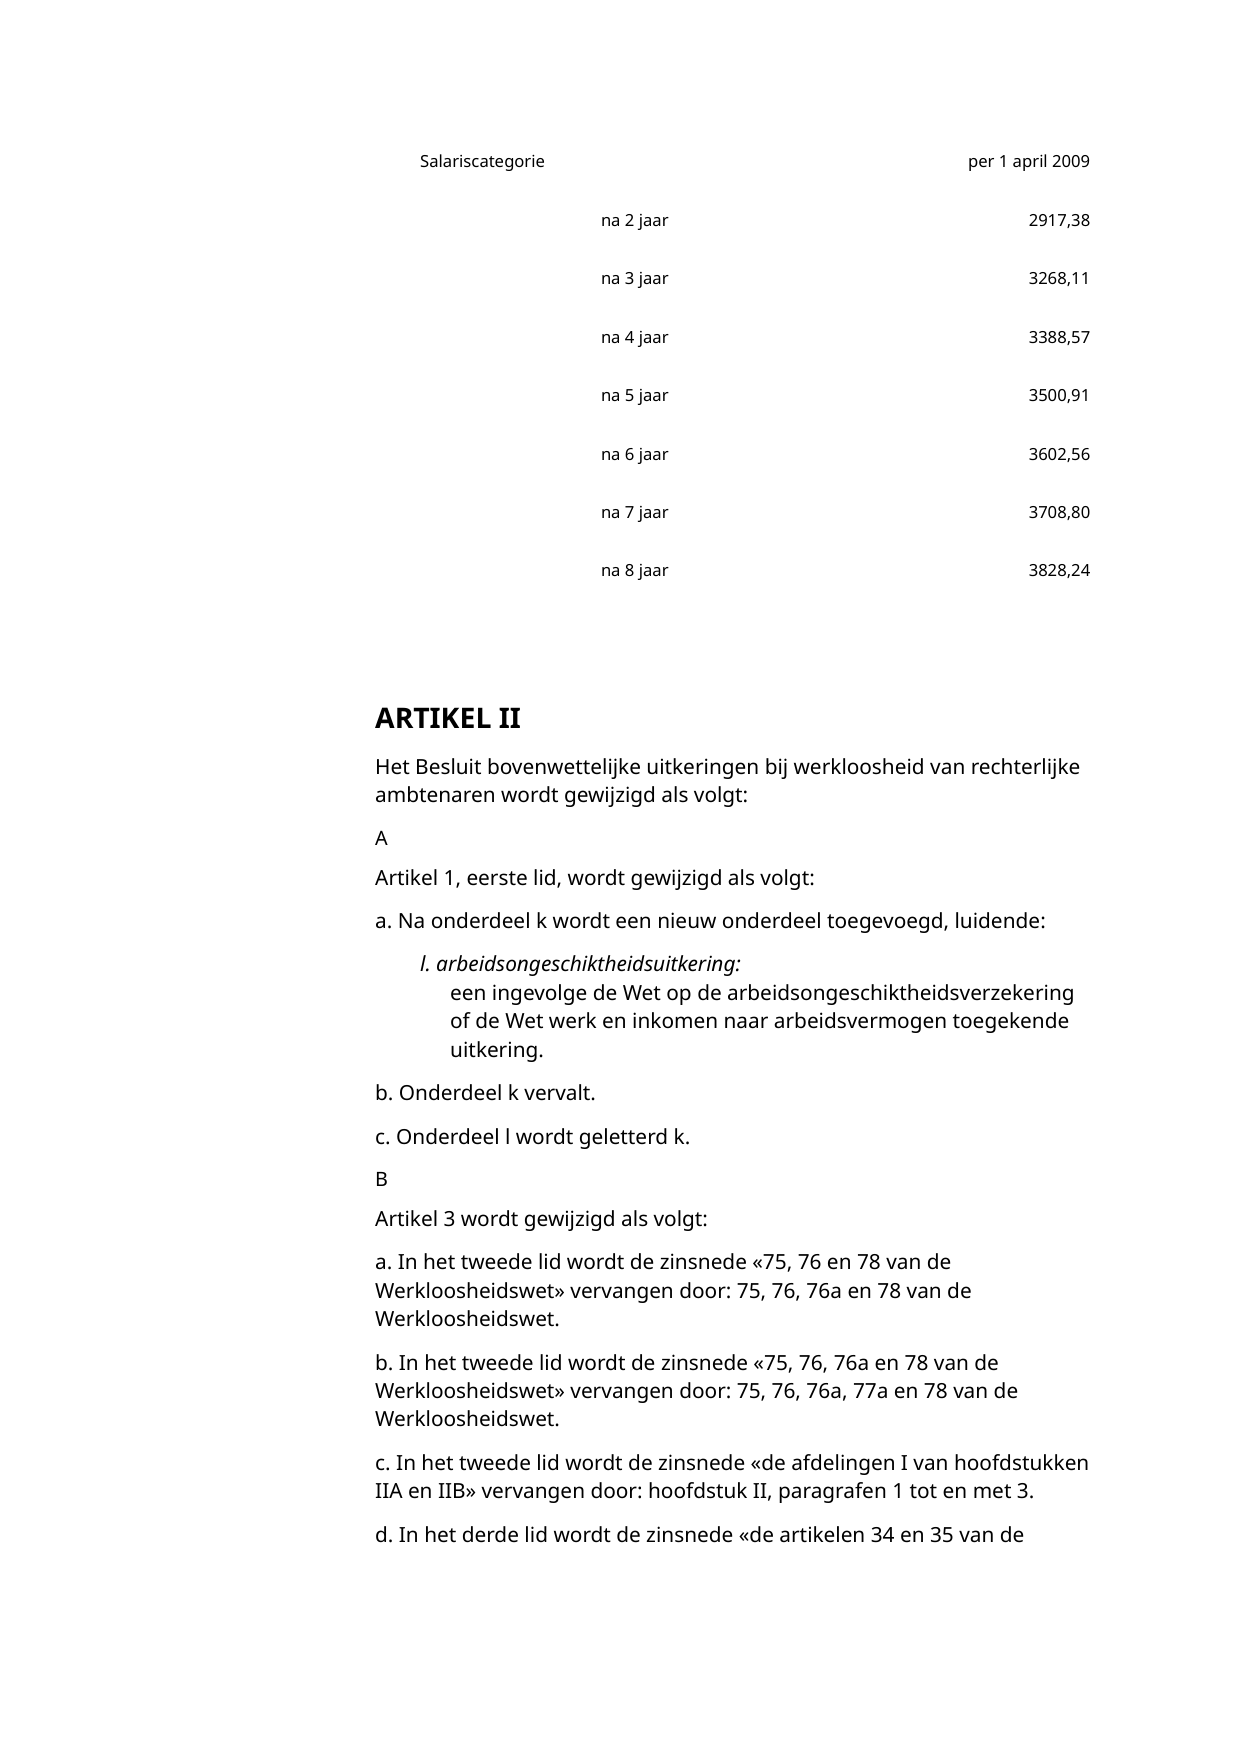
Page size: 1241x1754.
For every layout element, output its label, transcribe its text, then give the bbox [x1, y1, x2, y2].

table_cell [782, 209, 936, 267]
table_cell [782, 325, 936, 384]
table_cell [554, 209, 601, 267]
table_cell na 4 jaar [601, 325, 782, 384]
table_cell [420, 325, 554, 384]
text l. arbeidsongeschiktheidsuitkering: [420, 949, 1090, 978]
table_cell [782, 267, 936, 325]
table_cell 3708,80 [936, 501, 1090, 559]
text Artikel 3 wordt gewijzigd als volgt: [375, 1204, 1090, 1232]
text b. Onderdeel k vervalt. [375, 1078, 1090, 1107]
subtitle ARTIKEL II [375, 698, 1090, 737]
table_cell na 7 jaar [601, 501, 782, 559]
table_cell na 2 jaar [601, 209, 782, 267]
table_cell [554, 325, 601, 384]
table_cell 3500,91 [936, 384, 1090, 442]
table_cell na 8 jaar [601, 559, 782, 617]
table_cell [420, 559, 554, 617]
table_cell [420, 267, 554, 325]
table_cell [554, 384, 601, 442]
text een ingevolge de Wet op de arbeidsongeschiktheidsverzekering of de Wet werk en inkomen naar arbeidsvermogen toegekende uitkering. [450, 978, 1090, 1063]
table_cell [554, 442, 601, 501]
text Artikel 1, eerste lid, wordt gewijzigd als volgt: [375, 863, 1090, 891]
table_cell [420, 442, 554, 501]
table_cell [782, 559, 936, 617]
text d. In het derde lid wordt de zinsnede «de artikelen 34 en 35 van de [375, 1520, 1090, 1548]
table_cell 3602,56 [936, 442, 1090, 501]
text b. In het tweede lid wordt de zinsnede «75, 76, 76a en 78 van de Werkloosheidswet» vervangen door: 75, 76, 76a, 77a en 78 van de Werkloosheidswet. [375, 1348, 1090, 1433]
table_header Salariscategorie [420, 150, 554, 208]
table_cell na 5 jaar [601, 384, 782, 442]
table_cell 3828,24 [936, 559, 1090, 617]
table_cell [420, 384, 554, 442]
table_cell na 3 jaar [601, 267, 782, 325]
table_header [601, 150, 782, 208]
text a. In het tweede lid wordt de zinsnede «75, 76 en 78 van de Werkloosheidswet» vervangen door: 75, 76, 76a en 78 van de Werkloosheidswet. [375, 1247, 1090, 1333]
table_cell [420, 501, 554, 559]
table_cell 3388,57 [936, 325, 1090, 384]
text B [375, 1165, 1090, 1192]
table_cell na 6 jaar [601, 442, 782, 501]
table_cell [420, 209, 554, 267]
text c. Onderdeel l wordt geletterd k. [375, 1122, 1090, 1150]
table_cell [782, 442, 936, 501]
table_cell [554, 559, 601, 617]
text a. Na onderdeel k wordt een nieuw onderdeel toegevoegd, luidende: [375, 906, 1090, 934]
table_cell [782, 501, 936, 559]
table_cell [554, 501, 601, 559]
table_header [782, 150, 936, 208]
table_header per 1 april 2009 [936, 150, 1090, 208]
table_header [554, 150, 601, 208]
table_cell [554, 267, 601, 325]
text Het Besluit bovenwettelijke uitkeringen bij werkloosheid van rechterlijke ambtenaren wordt gewijzigd als volgt: [375, 752, 1090, 809]
table_cell 2917,38 [936, 209, 1090, 267]
text c. In het tweede lid wordt de zinsnede «de afdelingen I van hoofdstukken IIA en IIB» vervangen door: hoofdstuk II, paragrafen 1 tot en met 3. [375, 1448, 1090, 1505]
table_cell 3268,11 [936, 267, 1090, 325]
table_cell [782, 384, 936, 442]
text A [375, 824, 1090, 851]
